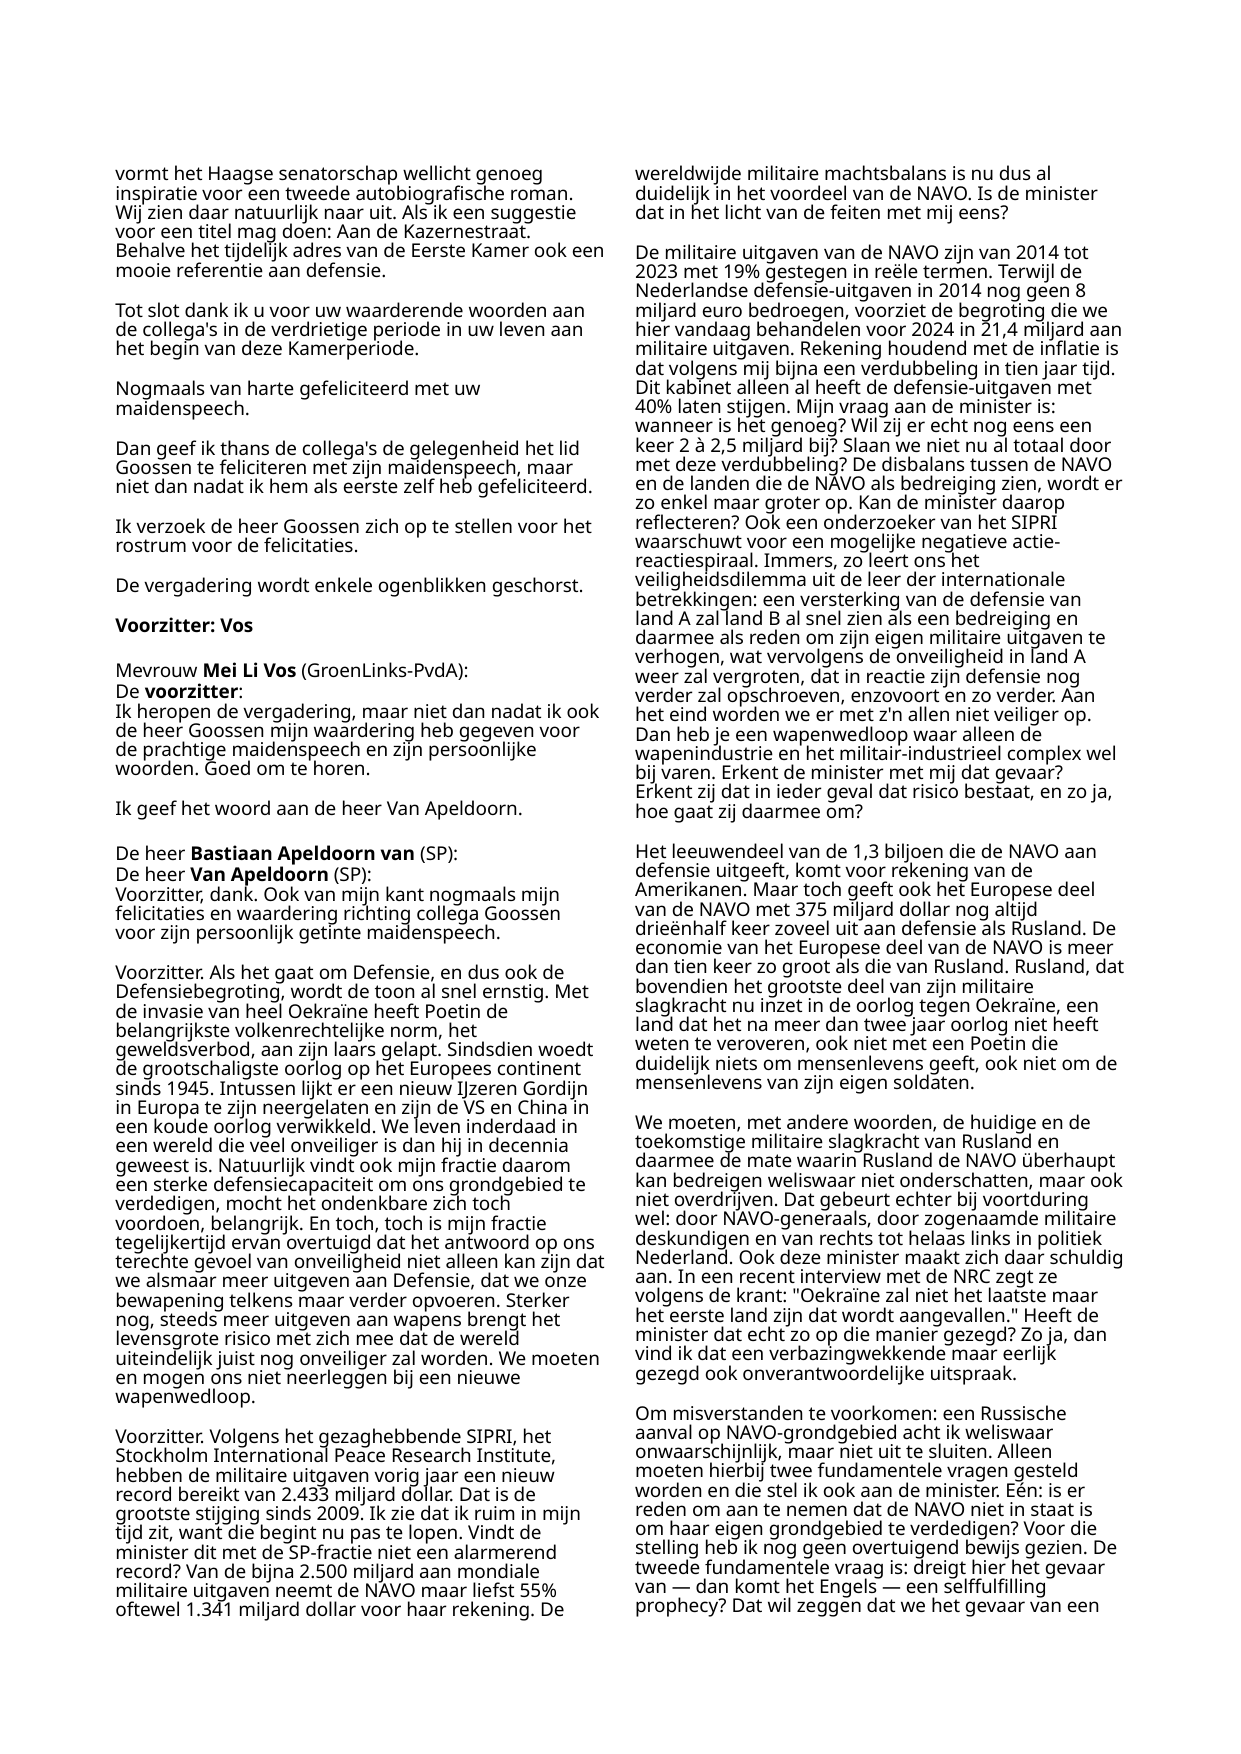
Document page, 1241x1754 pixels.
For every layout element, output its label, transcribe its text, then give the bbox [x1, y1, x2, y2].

text Ik geef het woord aan de heer Van Apeldoorn. [115, 800, 605, 820]
text We moeten, met andere woorden, de huidige en de toekomstige militaire slagkracht van Rusland en daarmee de mate waarin Rusland de NAVO überhaupt kan bedreigen weliswaar niet onderschatten, maar ook niet overdrijven. Dat gebeurt echter bij voortduring wel: door NAVO-generaals, door zogenaamde militaire deskundigen en van rechts tot helaas links in politiek Nederland. Ook deze minister maakt zich daar schuldig aan. In een recent interview met de NRC zegt ze volgens de krant: "Oekraïne zal niet het laatste maar het eerste land zijn dat wordt aangevallen." Heeft de minister dat echt zo op die manier gezegd? Zo ja, dan vind ik dat een verbazingwekkende maar eerlijk gezegd ook onverantwoordelijke uitspraak. [635, 1114, 1125, 1384]
text Dan geef ik thans de collega's de gelegenheid het lid Goossen te feliciteren met zijn maidenspeech, maar niet dan nadat ik hem als eerste zelf heb gefeliciteerd. [115, 439, 605, 497]
text Voorzitter: Vos [115, 617, 605, 637]
text De militaire uitgaven van de NAVO zijn van 2014 tot 2023 met 19% gestegen in reële termen. Terwijl de Nederlandse defensie-uitgaven in 2014 nog geen 8 miljard euro bedroegen, voorziet de begroting die we hier vandaag behandelen voor 2024 in 21,4 miljard aan militaire uitgaven. Rekening houdend met de inflatie is dat volgens mij bijna een verdubbeling in tien jaar tijd. Dit kabinet alleen al heeft de defensie-uitgaven met 40% laten stijgen. Mijn vraag aan de minister is: wanneer is het genoeg? Wil zij er echt nog eens een keer 2 à 2,5 miljard bij? Slaan we niet nu al totaal door met deze verdubbeling? De disbalans tussen de NAVO en de landen die de NAVO als bedreiging zien, wordt er zo enkel maar groter op. Kan de minister daarop reflecteren? Ook een onderzoeker van het SIPRI waarschuwt voor een mogelijke negatieve actie-reactiespiraal. Immers, zo leert ons het veiligheidsdilemma uit de leer der internationale betrekkingen: een versterking van de defensie van land A zal land B al snel zien als een bedreiging en daarmee als reden om zijn eigen militaire uitgaven te verhogen, wat vervolgens de onveiligheid in land A weer zal vergroten, dat in reactie zijn defensie nog verder zal opschroeven, enzovoort en zo verder. Aan het eind worden we er met z'n allen niet veiliger op. Dan heb je een wapenwedloop waar alleen de wapenindustrie en het militair-industrieel complex wel bij varen. Erkent de minister met mij dat gevaar? Erkent zij dat in ieder geval dat risico bestaat, en zo ja, hoe gaat zij daarmee om? [635, 244, 1125, 822]
text vormt het Haagse senatorschap wellicht genoeg inspiratie voor een tweede autobiografische roman. Wij zien daar natuurlijk naar uit. Als ik een suggestie voor een titel mag doen: Aan de Kazernestraat. Behalve het tijdelijk adres van de Eerste Kamer ook een mooie referentie aan defensie. [115, 165, 605, 281]
text Voorzitter, dank. Ook van mijn kant nogmaals mijn felicitaties en waardering richting collega Goossen voor zijn persoonlijk getinte maidenspeech. [115, 886, 605, 943]
text Nogmaals van harte gefeliciteerd met uw maidenspeech. [115, 380, 605, 419]
text Het leeuwendeel van de 1,3 biljoen die de NAVO aan defensie uitgeeft, komt voor rekening van de Amerikanen. Maar toch geeft ook het Europese deel van de NAVO met 375 miljard dollar nog altijd drieënhalf keer zoveel uit aan defensie als Rusland. De economie van het Europese deel van de NAVO is meer dan tien keer zo groot als die van Rusland. Rusland, dat bovendien het grootste deel van zijn militaire slagkracht nu inzet in de oorlog tegen Oekraïne, een land dat het na meer dan twee jaar oorlog niet heeft weten te veroveren, ook niet met een Poetin die duidelijk niets om mensenlevens geeft, ook niet om de mensenlevens van zijn eigen soldaten. [635, 843, 1125, 1093]
text Voorzitter. Als het gaat om Defensie, en dus ook de Defensiebegroting, wordt de toon al snel ernstig. Met de invasie van heel Oekraïne heeft Poetin de belangrijkste volkenrechtelijke norm, het geweldsverbod, aan zijn laars gelapt. Sindsdien woedt de grootschaligste oorlog op het Europees continent sinds 1945. Intussen lijkt er een nieuw IJzeren Gordijn in Europa te zijn neergelaten en zijn de VS en China in een koude oorlog verwikkeld. We leven inderdaad in een wereld die veel onveiliger is dan hij in decennia geweest is. Natuurlijk vindt ook mijn fractie daarom een sterke defensiecapaciteit om ons grondgebied te verdedigen, mocht het ondenkbare zich toch voordoen, belangrijk. En toch, toch is mijn fractie tegelijkertijd ervan overtuigd dat het antwoord op ons terechte gevoel van onveiligheid niet alleen kan zijn dat we alsmaar meer uitgeven aan Defensie, dat we onze bewapening telkens maar verder opvoeren. Sterker nog, steeds meer uitgeven aan wapens brengt het levensgrote risico met zich mee dat de wereld uiteindelijk juist nog onveiliger zal worden. We moeten en mogen ons niet neerleggen bij een nieuwe wapenwedloop. [115, 964, 605, 1407]
text Voorzitter. Volgens het gezaghebbende SIPRI, het Stockholm International Peace Research Institute, hebben de militaire uitgaven vorig jaar een nieuw record bereikt van 2.433 miljard dollar. Dat is de grootste stijging sinds 2009. Ik zie dat ik ruim in mijn tijd zit, want die begint nu pas te lopen. Vindt de minister dit met de SP-fractie niet een alarmerend record? Van de bijna 2.500 miljard aan mondiale militaire uitgaven neemt de NAVO maar liefst 55% oftewel 1.341 miljard dollar voor haar rekening. De [115, 1428, 605, 1621]
text wereldwijde militaire machtsbalans is nu dus al duidelijk in het voordeel van de NAVO. Is de minister dat in het licht van de feiten met mij eens? [635, 165, 1125, 223]
text Ik heropen de vergadering, maar niet dan nadat ik ook de heer Goossen mijn waardering heb gegeven voor de prachtige maidenspeech en zijn persoonlijke woorden. Goed om te horen. [115, 703, 605, 780]
text Tot slot dank ik u voor uw waarderende woorden aan de collega's in de verdrietige periode in uw leven aan het begin van deze Kamerperiode. [115, 302, 605, 359]
text Ik verzoek de heer Goossen zich op te stellen voor het rostrum voor de felicitaties. [115, 518, 605, 557]
text De heer Bastiaan Apeldoorn van (SP): [115, 841, 605, 866]
text De voorzitter: [115, 683, 605, 703]
text De heer Van Apeldoorn (SP): [115, 866, 605, 886]
text Mevrouw Mei Li Vos (GroenLinks-PvdA): [115, 658, 605, 683]
text De vergadering wordt enkele ogenblikken geschorst. [115, 577, 605, 597]
text Om misverstanden te voorkomen: een Russische aanval op NAVO-grondgebied acht ik weliswaar onwaarschijnlijk, maar niet uit te sluiten. Alleen moeten hierbij twee fundamentele vragen gesteld worden en die stel ik ook aan de minister. Eén: is er reden om aan te nemen dat de NAVO niet in staat is om haar eigen grondgebied te verdedigen? Voor die stelling heb ik nog geen overtuigend bewijs gezien. De tweede fundamentele vraag is: dreigt hier het gevaar van — dan komt het Engels — een selffulfilling prophecy? Dat wil zeggen dat we het gevaar van een [635, 1404, 1125, 1616]
